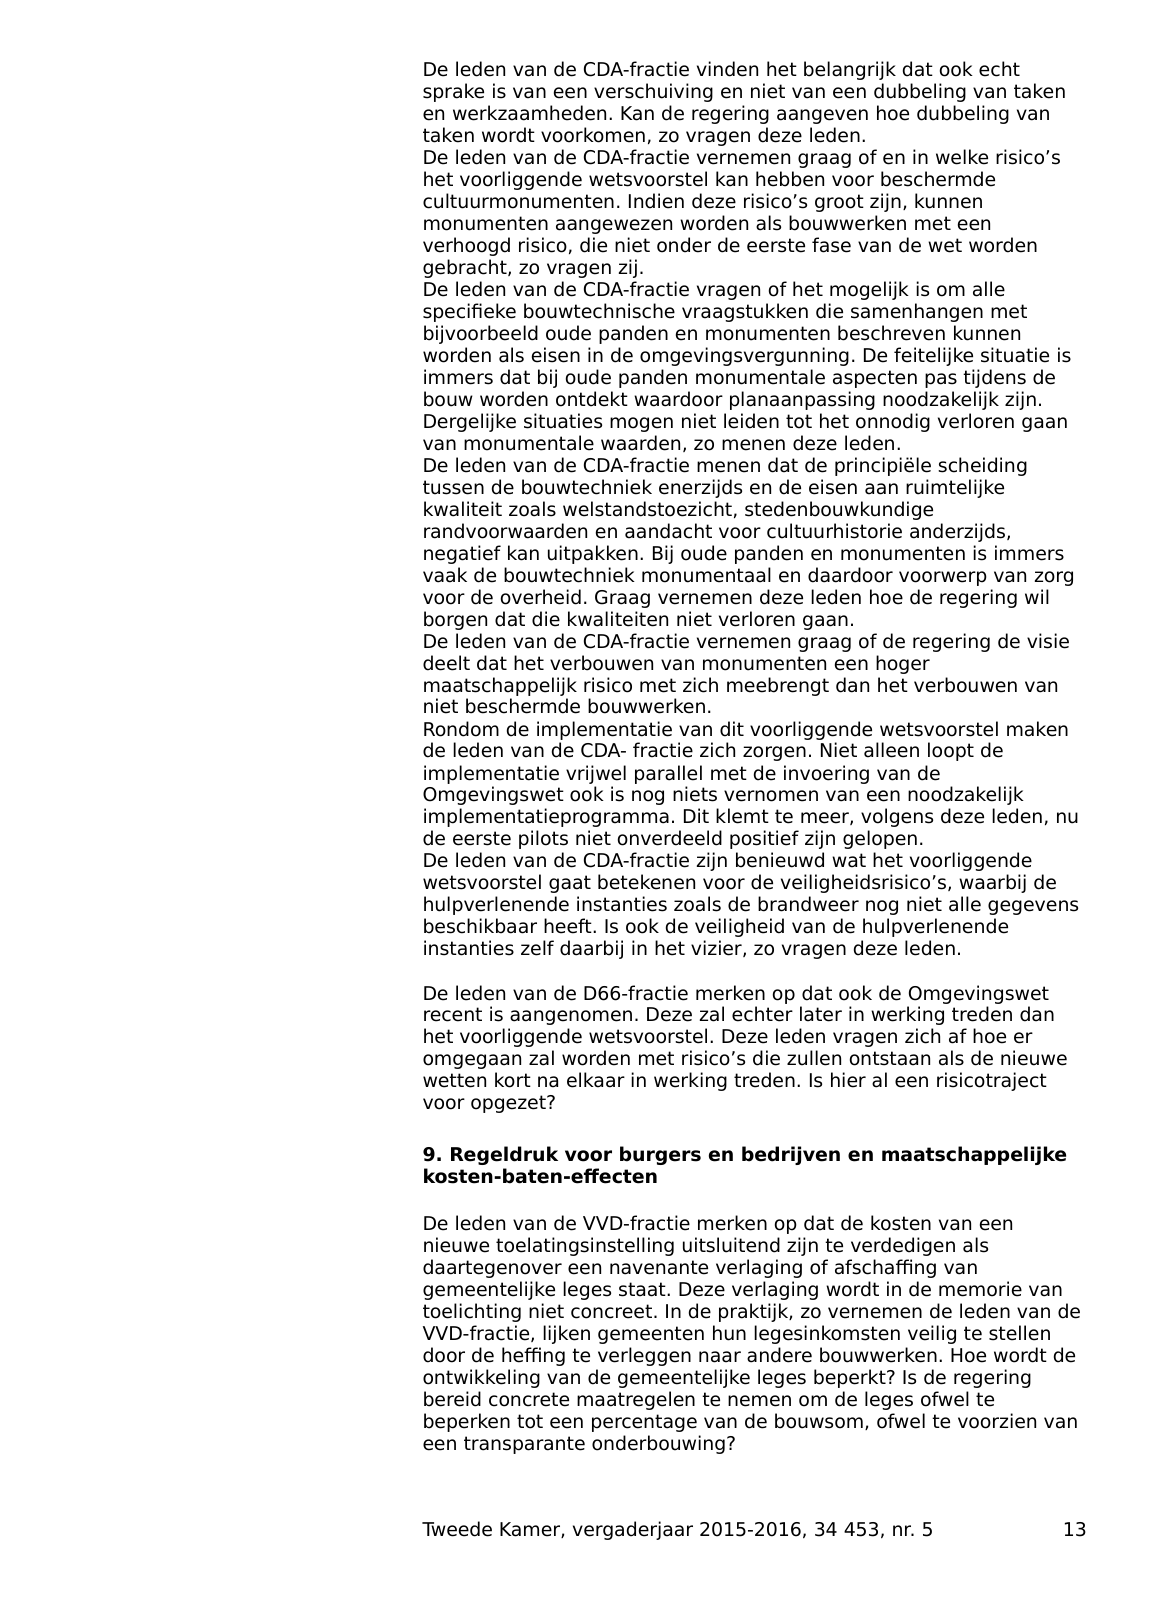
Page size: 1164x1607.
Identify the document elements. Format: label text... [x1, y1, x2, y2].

text De leden van de CDA-fractie menen dat de principiële scheiding tussen de bouwtechniek enerzijds en de eisen aan ruimtelijke kwaliteit zoals welstandstoezicht, stedenbouwkundige randvoorwaarden en aandacht voor cultuurhistorie anderzijds, negatief kan uitpakken. Bij oude panden en monumenten is immers vaak de bouwtechniek monumentaal en daardoor voorwerp van zorg voor de overheid. Graag vernemen deze leden hoe de regering wil borgen dat die kwaliteiten niet verloren gaan. [422, 455, 1087, 631]
text De leden van de D66-fractie merken op dat ook de Omgevingswet recent is aangenomen. Deze zal echter later in werking treden dan het voorliggende wetsvoorstel. Deze leden vragen zich af hoe er omgegaan zal worden met risico’s die zullen ontstaan als de nieuwe wetten kort na elkaar in werking treden. Is hier al een risicotraject voor opgezet? [422, 982, 1087, 1114]
text Rondom de implementatie van dit voorliggende wetsvoorstel maken de leden van de CDA- fractie zich zorgen. Niet alleen loopt de implementatie vrijwel parallel met de invoering van de Omgevingswet ook is nog niets vernomen van een noodzakelijk implementatieprogramma. Dit klemt te meer, volgens deze leden, nu de eerste pilots niet onverdeeld positief zijn gelopen. [422, 718, 1087, 850]
text De leden van de CDA-fractie vinden het belangrijk dat ook echt sprake is van een verschuiving en niet van een dubbeling van taken en werkzaamheden. Kan de regering aangeven hoe dubbeling van taken wordt voorkomen, zo vragen deze leden. [422, 59, 1087, 147]
text De leden van de CDA-fractie zijn benieuwd wat het voorliggende wetsvoorstel gaat betekenen voor de veiligheidsrisico’s, waarbij de hulpverlenende instanties zoals de brandweer nog niet alle gegevens beschikbaar heeft. Is ook de veiligheid van de hulpverlenende instanties zelf daarbij in het vizier, zo vragen deze leden. [422, 850, 1087, 960]
text De leden van de VVD-fractie merken op dat de kosten van een nieuwe toelatingsinstelling uitsluitend zijn te verdedigen als daartegenover een navenante verlaging of afschaffing van gemeentelijke leges staat. Deze verlaging wordt in de memorie van toelichting niet concreet. In de praktijk, zo vernemen de leden van de VVD-fractie, lijken gemeenten hun legesinkomsten veilig te stellen door de heffing te verleggen naar andere bouwwerken. Hoe wordt de ontwikkeling van de gemeentelijke leges beperkt? Is de regering bereid concrete maatregelen te nemen om de leges ofwel te beperken tot een percentage van de bouwsom, ofwel te voorzien van een transparante onderbouwing? [422, 1213, 1087, 1455]
text De leden van de CDA-fractie vragen of het mogelijk is om alle specifieke bouwtechnische vraagstukken die samenhangen met bijvoorbeeld oude panden en monumenten beschreven kunnen worden als eisen in de omgevingsvergunning. De feitelijke situatie is immers dat bij oude panden monumentale aspecten pas tijdens de bouw worden ontdekt waardoor planaanpassing noodzakelijk zijn. Dergelijke situaties mogen niet leiden tot het onnodig verloren gaan van monumentale waarden, zo menen deze leden. [422, 279, 1087, 455]
subtitle 9. Regeldruk voor burgers en bedrijven en maatschappelijke kosten-baten-effecten [422, 1144, 1087, 1188]
text De leden van de CDA-fractie vernemen graag of en in welke risico’s het voorliggende wetsvoorstel kan hebben voor beschermde cultuurmonumenten. Indien deze risico’s groot zijn, kunnen monumenten aangewezen worden als bouwwerken met een verhoogd risico, die niet onder de eerste fase van de wet worden gebracht, zo vragen zij. [422, 147, 1087, 279]
text De leden van de CDA-fractie vernemen graag of de regering de visie deelt dat het verbouwen van monumenten een hoger maatschappelijk risico met zich meebrengt dan het verbouwen van niet beschermde bouwwerken. [422, 631, 1087, 718]
